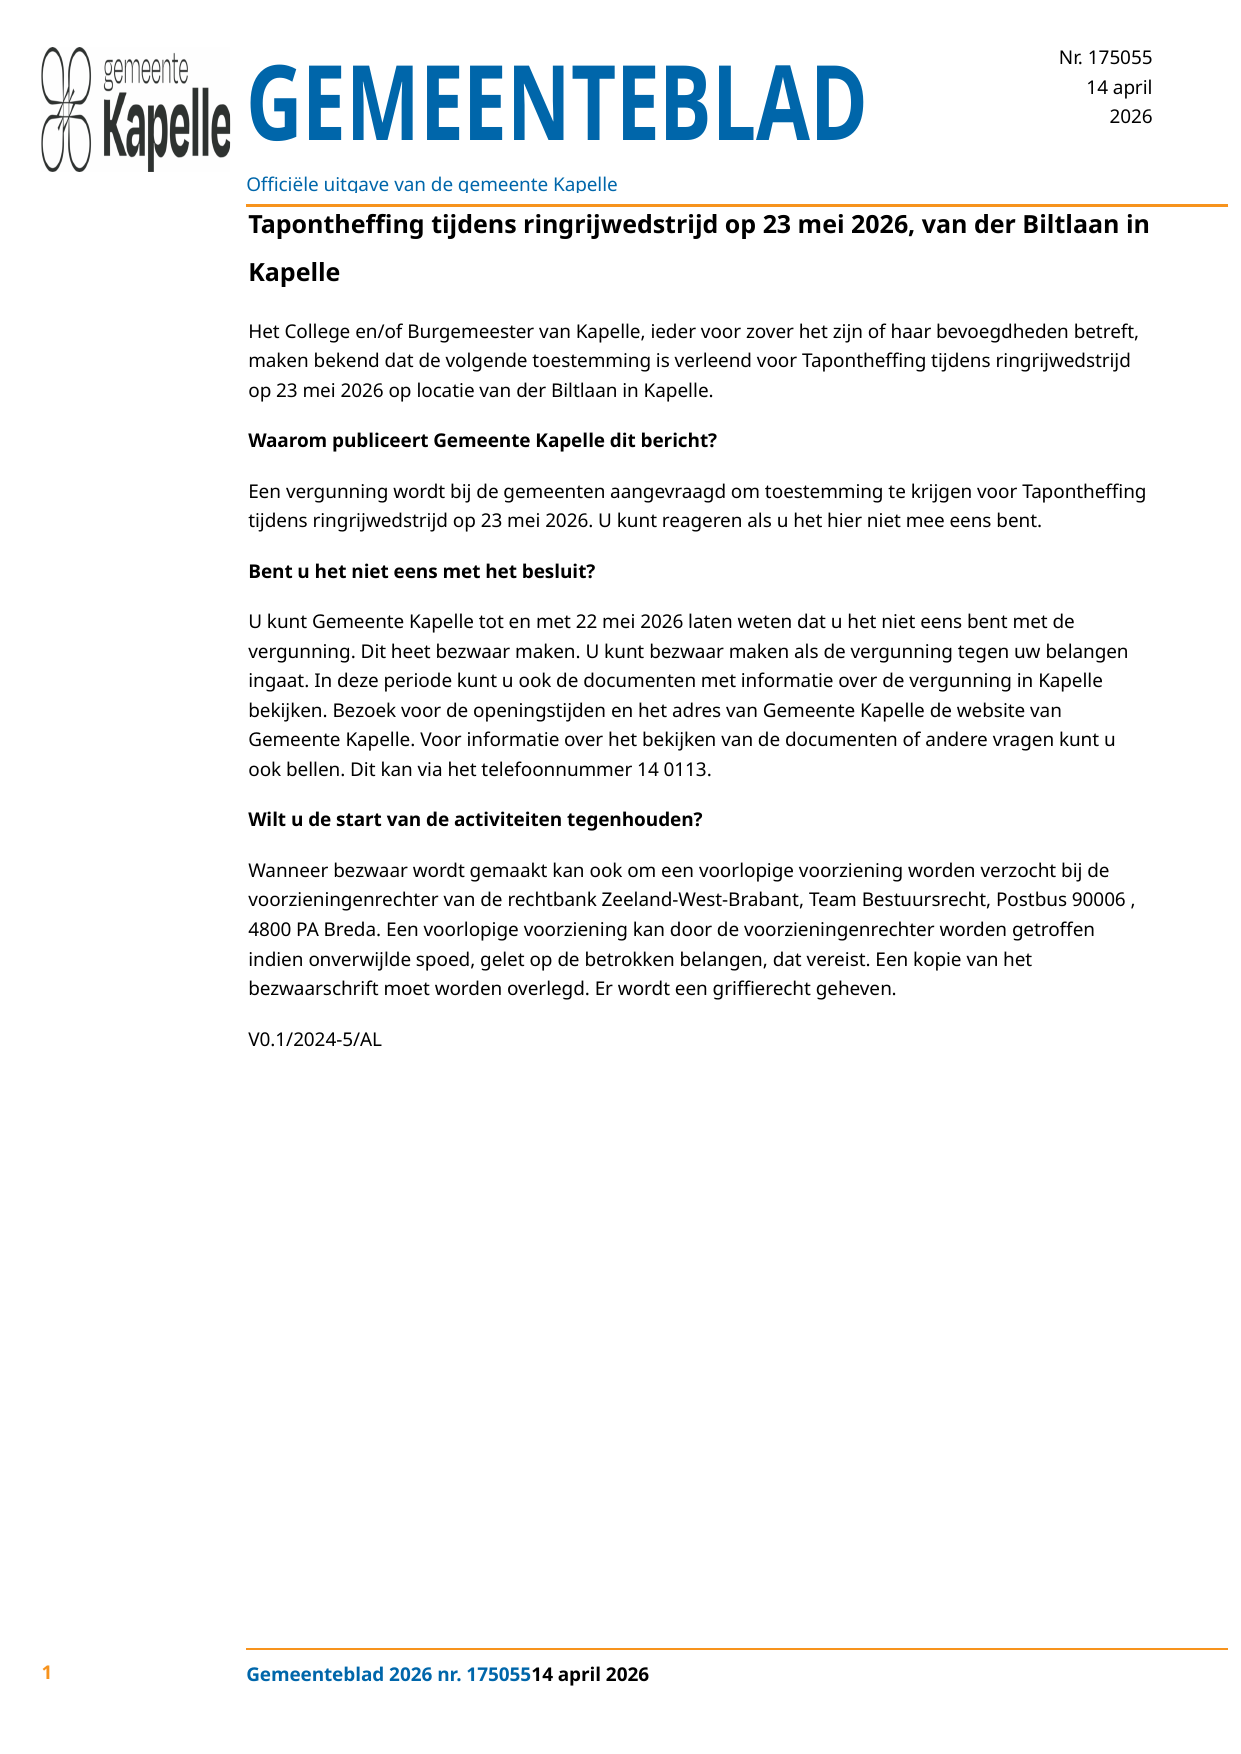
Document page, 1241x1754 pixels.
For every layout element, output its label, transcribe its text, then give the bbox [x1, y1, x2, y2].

text Het College en/of Burgemeester van Kapelle, ieder voor zover het zijn of haar bevoegdheden betreft, maken bekend dat de volgende toestemming is verleend voor Tapontheffing tijdens ringrijwedstrijd op 23 mei 2026 op locatie van der Biltlaan in Kapelle. [248, 318, 1152, 403]
text Wanneer bezwaar wordt gemaakt kan ook om een voorlopige voorziening worden verzocht bij de voorzieningenrechter van de rechtbank Zeeland-West-Brabant, Team Bestuursrecht, Postbus 90006 , 4800 PA Breda. Een voorlopige voorziening kan door de voorzieningenrechter worden getroffen indien onverwijlde spoed, gelet op de betrokken belangen, dat vereist. Een kopie van het bezwaarschrift moet worden overlegd. Er wordt een griffierecht geheven. [248, 857, 1152, 1001]
text Wilt u de start van de activiteiten tegenhouden? [248, 807, 1152, 832]
text U kunt Gemeente Kapelle tot en met 22 mei 2026 laten weten dat u het niet eens bent met de vergunning. Dit heet bezwaar maken. U kunt bezwaar maken als de vergunning tegen uw belangen ingaat. In deze periode kunt u ook de documenten met informatie over de vergunning in Kapelle bekijken. Bezoek voor de openingstijden en het adres van Gemeente Kapelle de website van Gemeente Kapelle. Voor informatie over het bekijken van de documenten of andere vragen kunt u ook bellen. Dit kan via het telefoonnummer 14 0113. [248, 608, 1152, 782]
picture [41, 47, 231, 172]
text V0.1/2024-5/AL [248, 1026, 1152, 1052]
text Een vergunning wordt bij de gemeenten aangevraagd om toestemming te krijgen voor Tapontheffing tijdens ringrijwedstrijd op 23 mei 2026. U kunt reageren als u het hier niet mee eens bent. [248, 478, 1152, 533]
text Tapontheffing tijdens ringrijwedstrijd op 23 mei 2026, van der Biltlaan in Kapelle [248, 207, 1152, 288]
text Bent u het niet eens met het besluit? [248, 558, 1152, 584]
text Waarom publiceert Gemeente Kapelle dit bericht? [248, 427, 1152, 453]
